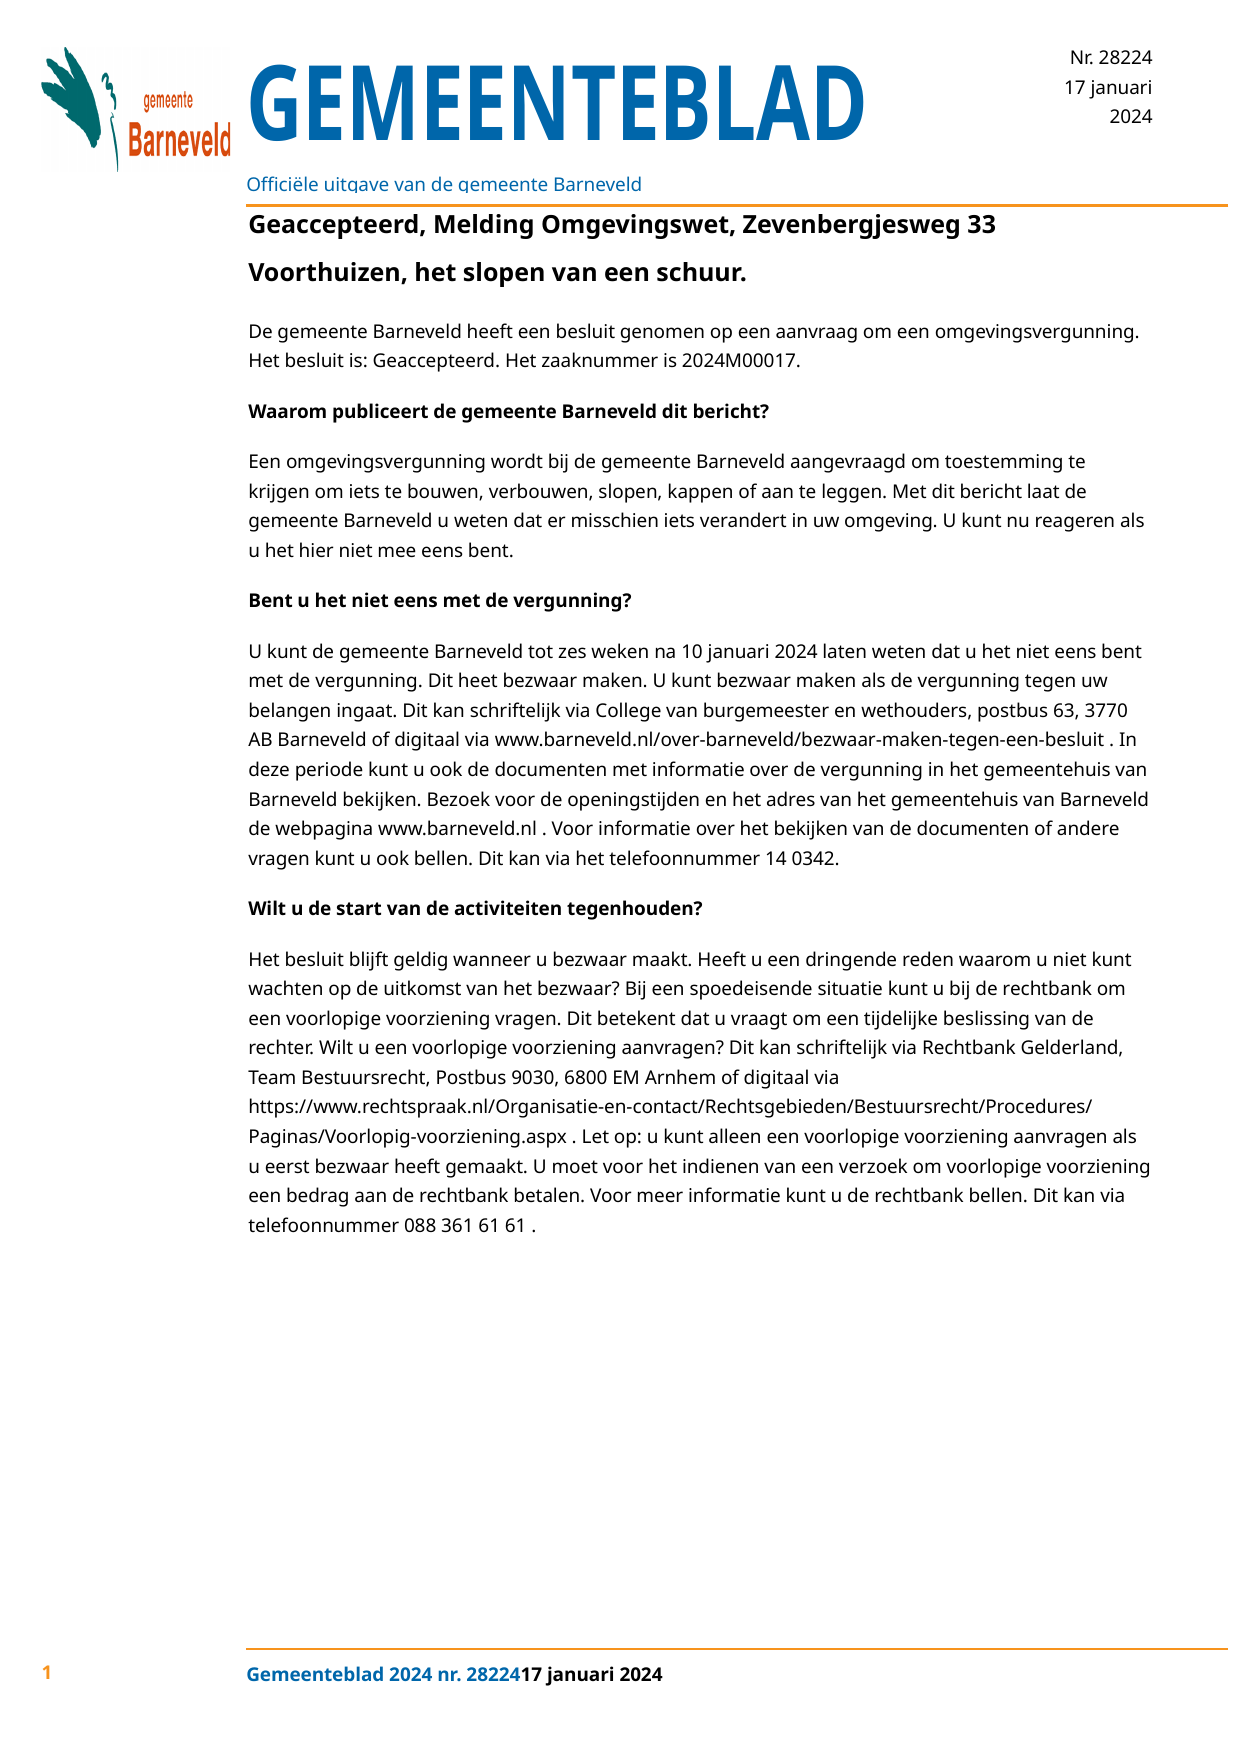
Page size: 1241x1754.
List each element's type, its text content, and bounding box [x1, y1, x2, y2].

text De gemeente Barneveld heeft een besluit genomen op een aanvraag om een omgevingsvergunning. Het besluit is: Geaccepteerd. Het zaaknummer is 2024M00017. [248, 318, 1152, 373]
text U kunt de gemeente Barneveld tot zes weken na 10 januari 2024 laten weten dat u het niet eens bent met de vergunning. Dit heet bezwaar maken. U kunt bezwaar maken als de vergunning tegen uw belangen ingaat. Dit kan schriftelijk via College van burgemeester en wethouders, postbus 63, 3770 AB Barneveld of digitaal via www.barneveld.nl/over-barneveld/bezwaar-maken-tegen-een-besluit . In deze periode kunt u ook de documenten met informatie over de vergunning in het gemeentehuis van Barneveld bekijken. Bezoek voor de openingstijden en het adres van het gemeentehuis van Barneveld de webpagina www.barneveld.nl . Voor informatie over het bekijken van de documenten of andere vragen kunt u ook bellen. Dit kan via het telefoonnummer 14 0342. [248, 638, 1152, 871]
picture [41, 47, 231, 172]
text Waarom publiceert de gemeente Barneveld dit bericht? [248, 398, 1152, 424]
text Wilt u de start van de activiteiten tegenhouden? [248, 895, 1152, 921]
text Het besluit blijft geldig wanneer u bezwaar maakt. Heeft u een dringende reden waarom u niet kunt wachten op de uitkomst van het bezwaar? Bij een spoedeisende situatie kunt u bij de rechtbank om een voorlopige voorziening vragen. Dit betekent dat u vraagt om een tijdelijke beslissing van de rechter. Wilt u een voorlopige voorziening aanvragen? Dit kan schriftelijk via Rechtbank Gelderland, Team Bestuursrecht, Postbus 9030, 6800 EM Arnhem of digitaal via https://www.rechtspraak.nl/Organisatie-en-contact/Rechtsgebieden/Bestuursrecht/Procedures/Paginas/Voorlopig-voorziening.aspx . Let op: u kunt alleen een voorlopige voorziening aanvragen als u eerst bezwaar heeft gemaakt. U moet voor het indienen van een verzoek om voorlopige voorziening een bedrag aan de rechtbank betalen. Voor meer informatie kunt u de rechtbank bellen. Dit kan via telefoonnummer 088 361 61 61 . [248, 946, 1152, 1238]
text Een omgevingsvergunning wordt bij de gemeente Barneveld aangevraagd om toestemming te krijgen om iets te bouwen, verbouwen, slopen, kappen of aan te leggen. Met dit bericht laat de gemeente Barneveld u weten dat er misschien iets verandert in uw omgeving. U kunt nu reageren als u het hier niet mee eens bent. [248, 448, 1152, 563]
text Bent u het niet eens met de vergunning? [248, 587, 1152, 613]
text Geaccepteerd, Melding Omgevingswet, Zevenbergjesweg 33 Voorthuizen, het slopen van een schuur. [248, 207, 1152, 288]
